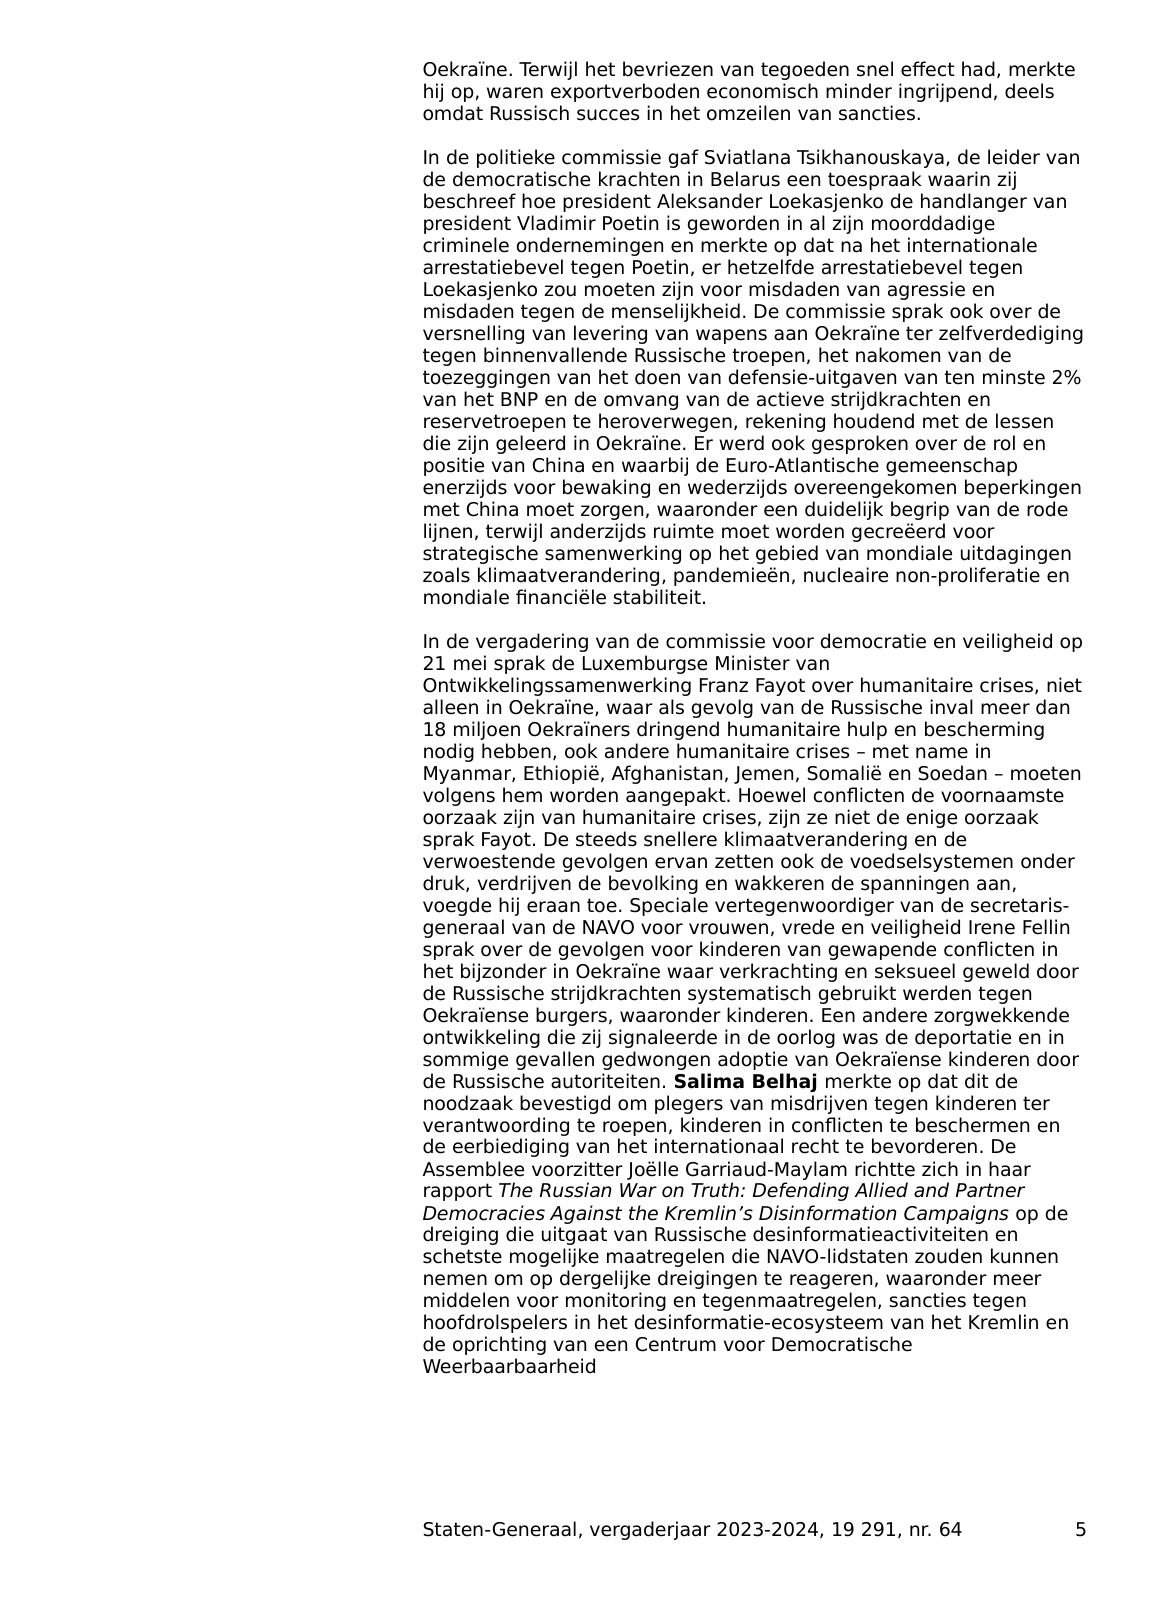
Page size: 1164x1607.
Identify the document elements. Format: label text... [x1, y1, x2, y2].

text In de politieke commissie gaf Sviatlana Tsikhanouskaya, de leider van de democratische krachten in Belarus een toespraak waarin zij beschreef hoe president Aleksander Loekasjenko de handlanger van president Vladimir Poetin is geworden in al zijn moorddadige criminele ondernemingen en merkte op dat na het internationale arrestatiebevel tegen Poetin, er hetzelfde arrestatiebevel tegen Loekasjenko zou moeten zijn voor misdaden van agressie en misdaden tegen de menselijkheid. De commissie sprak ook over de versnelling van levering van wapens aan Oekraïne ter zelfverdediging tegen binnenvallende Russische troepen, het nakomen van de toezeggingen van het doen van defensie-uitgaven van ten minste 2% van het BNP en de omvang van de actieve strijdkrachten en reservetroepen te heroverwegen, rekening houdend met de lessen die zijn geleerd in Oekraïne. Er werd ook gesproken over de rol en positie van China en waarbij de Euro-Atlantische gemeenschap enerzijds voor bewaking en wederzijds overeengekomen beperkingen met China moet zorgen, waaronder een duidelijk begrip van de rode lijnen, terwijl anderzijds ruimte moet worden gecreëerd voor strategische samenwerking op het gebied van mondiale uitdagingen zoals klimaatverandering, pandemieën, nucleaire non-proliferatie en mondiale financiële stabiliteit. [422, 147, 1087, 609]
text Oekraïne. Terwijl het bevriezen van tegoeden snel effect had, merkte hij op, waren exportverboden economisch minder ingrijpend, deels omdat Russisch succes in het omzeilen van sancties. [422, 59, 1087, 125]
text In de vergadering van de commissie voor democratie en veiligheid op 21 mei sprak de Luxemburgse Minister van Ontwikkelingssamenwerking Franz Fayot over humanitaire crises, niet alleen in Oekraïne, waar als gevolg van de Russische inval meer dan 18 miljoen Oekraïners dringend humanitaire hulp en bescherming nodig hebben, ook andere humanitaire crises – met name in Myanmar, Ethiopië, Afghanistan, Jemen, Somalië en Soedan – moeten volgens hem worden aangepakt. Hoewel conflicten de voornaamste oorzaak zijn van humanitaire crises, zijn ze niet de enige oorzaak sprak Fayot. De steeds snellere klimaatverandering en de verwoestende gevolgen ervan zetten ook de voedselsystemen onder druk, verdrijven de bevolking en wakkeren de spanningen aan, voegde hij eraan toe. Speciale vertegenwoordiger van de secretaris-generaal van de NAVO voor vrouwen, vrede en veiligheid Irene Fellin sprak over de gevolgen voor kinderen van gewapende conflicten in het bijzonder in Oekraïne waar verkrachting en seksueel geweld door de Russische strijdkrachten systematisch gebruikt werden tegen Oekraïense burgers, waaronder kinderen. Een andere zorgwekkende ontwikkeling die zij signaleerde in de oorlog was de deportatie en in sommige gevallen gedwongen adoptie van Oekraïense kinderen door de Russische autoriteiten. Salima Belhaj merkte op dat dit de noodzaak bevestigd om plegers van misdrijven tegen kinderen ter verantwoording te roepen, kinderen in conflicten te beschermen en de eerbiediging van het internationaal recht te bevorderen. De Assemblee voorzitter Joëlle Garriaud-Maylam richtte zich in haar rapport The Russian War on Truth: Defending Allied and Partner Democracies Against the Kremlin’s Disinformation Campaigns op de dreiging die uitgaat van Russische desinformatieactiviteiten en schetste mogelijke maatregelen die NAVO-lidstaten zouden kunnen nemen om op dergelijke dreigingen te reageren, waaronder meer middelen voor monitoring en tegenmaatregelen, sancties tegen hoofdrolspelers in het desinformatie-ecosysteem van het Kremlin en de oprichting van een Centrum voor Democratische Weerbaarbaarheid [422, 631, 1087, 1378]
